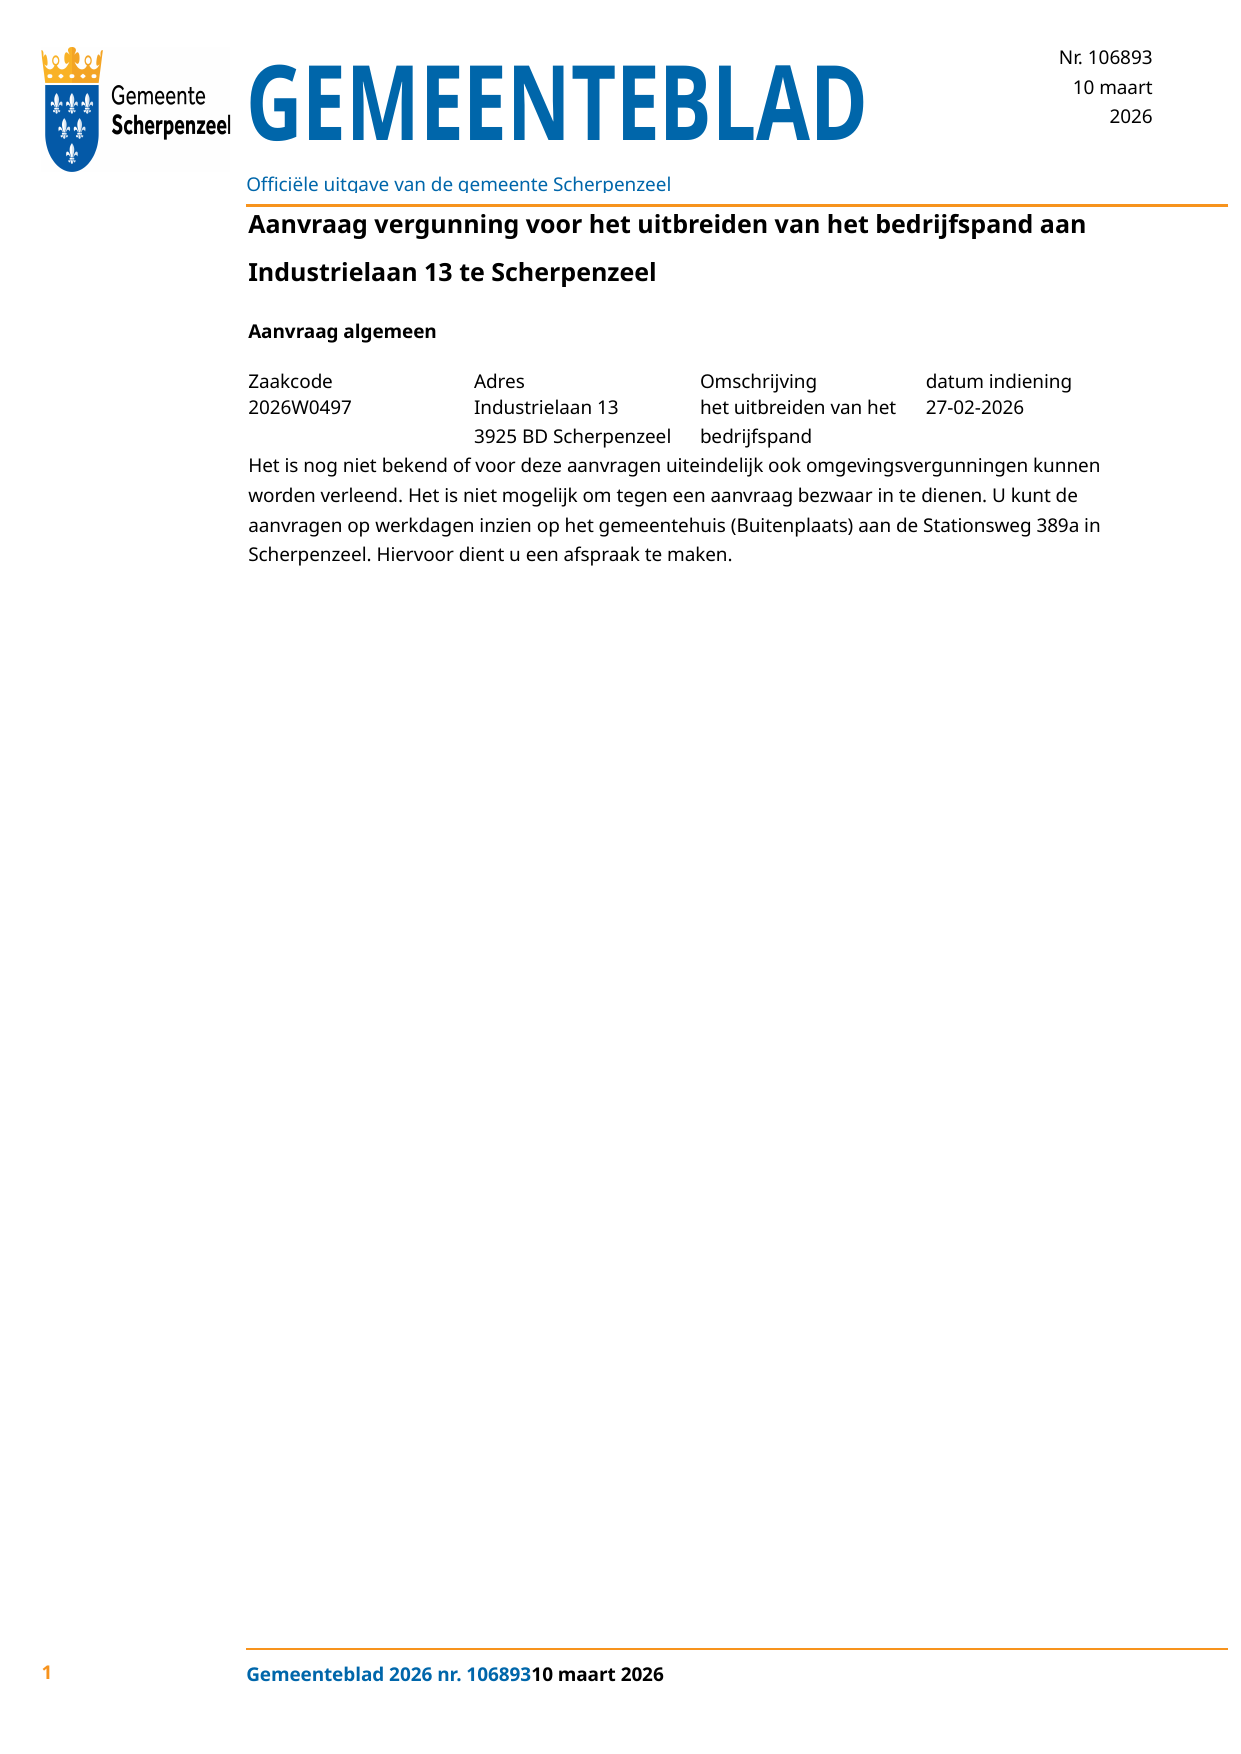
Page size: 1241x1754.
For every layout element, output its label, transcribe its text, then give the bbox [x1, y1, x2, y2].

table_header datum indiening [926, 369, 1152, 394]
text Aanvraag algemeen [248, 318, 1152, 344]
table_header Zaakcode [248, 369, 474, 394]
table_cell het uitbreiden van het bedrijfspand [700, 394, 926, 449]
text Aanvraag vergunning voor het uitbreiden van het bedrijfspand aan Industrielaan 13 te Scherpenzeel [248, 207, 1152, 288]
picture [41, 47, 231, 172]
table_cell 2026W0497 [248, 394, 474, 449]
table_cell Industrielaan 13 3925 BD Scherpenzeel [474, 394, 700, 449]
table_cell 27-02-2026 [926, 394, 1152, 449]
table_header Omschrijving [700, 369, 926, 394]
table_header Adres [474, 369, 700, 394]
text Het is nog niet bekend of voor deze aanvragen uiteindelijk ook omgevingsvergunningen kunnen worden verleend. Het is niet mogelijk om tegen een aanvraag bezwaar in te dienen. U kunt de aanvragen op werkdagen inzien op het gemeentehuis (Buitenplaats) aan de Stationsweg 389a in Scherpenzeel. Hiervoor dient u een afspraak te maken. [248, 453, 1152, 567]
